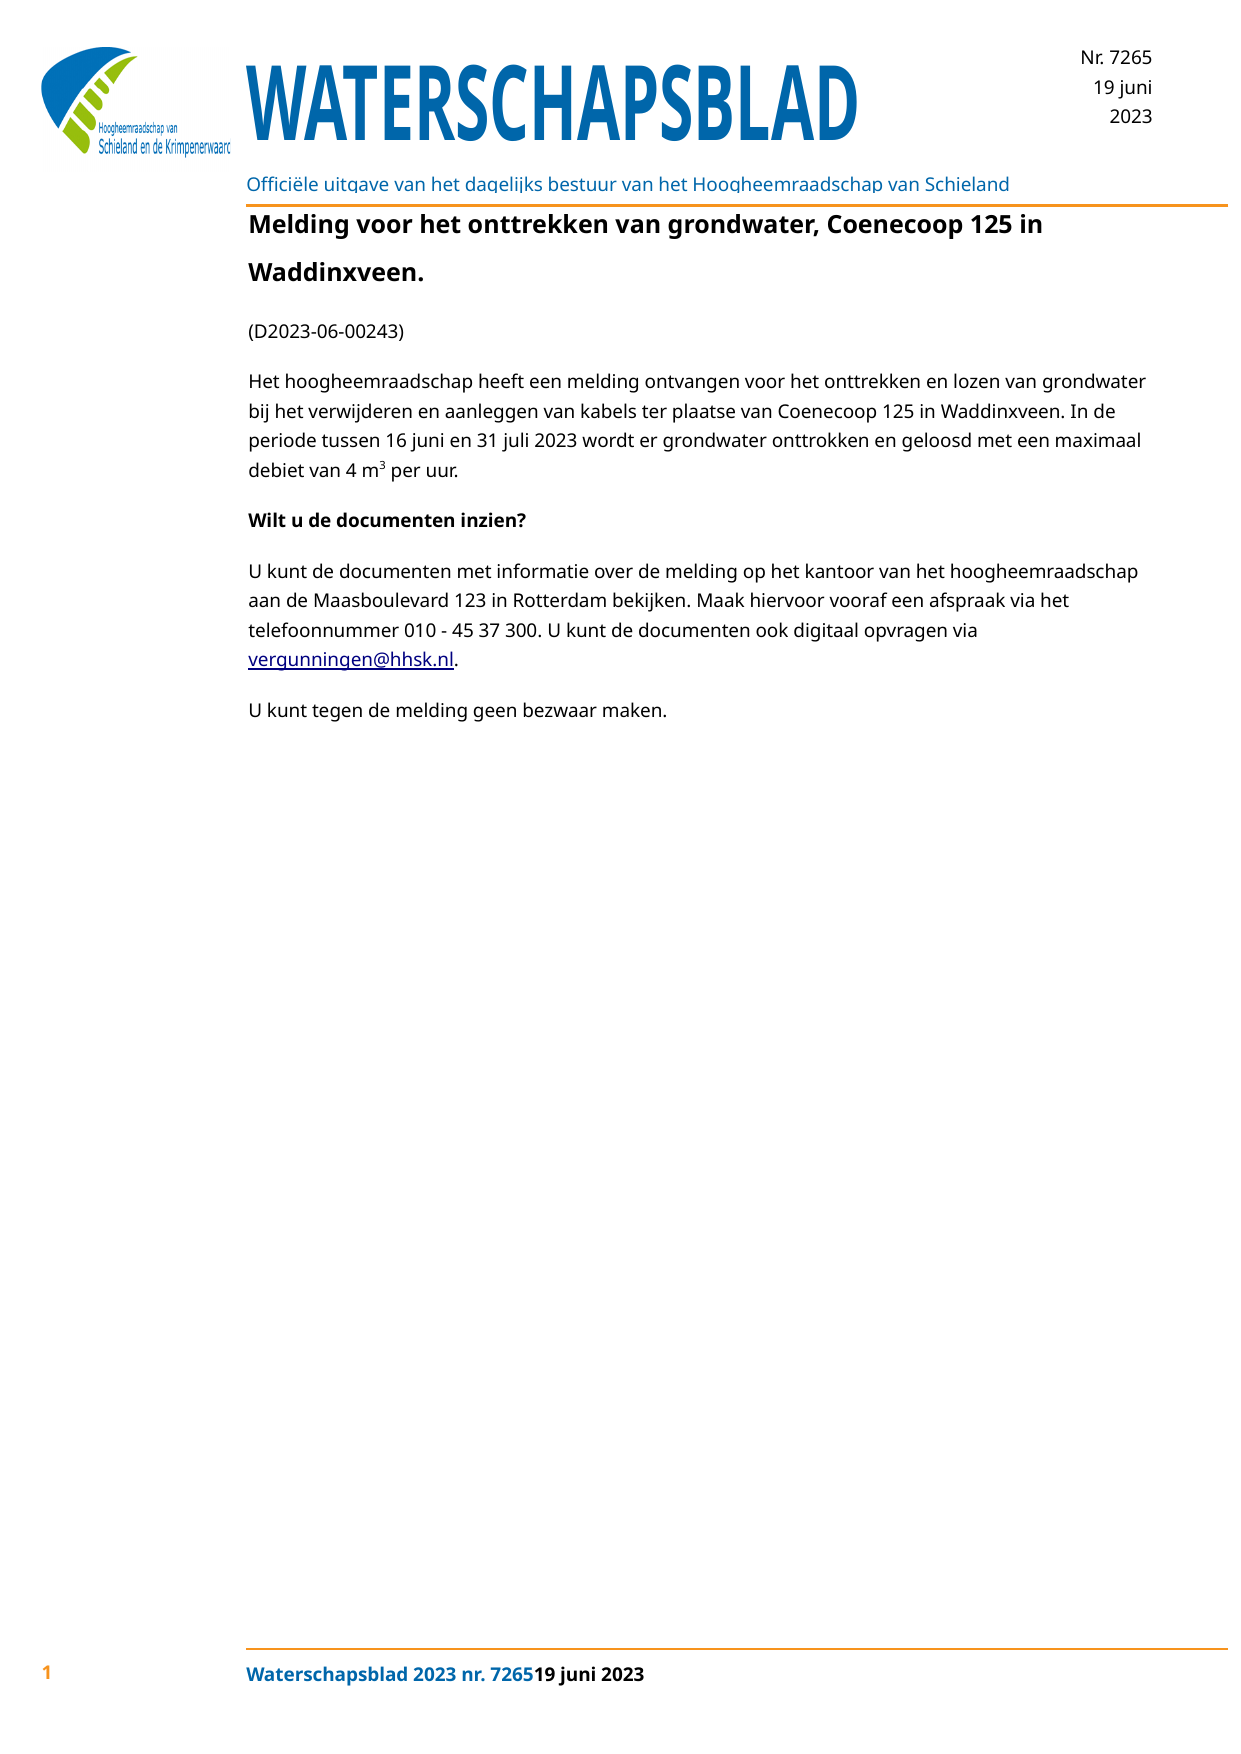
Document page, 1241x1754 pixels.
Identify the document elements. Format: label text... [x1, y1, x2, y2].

text (D2023-06-00243) [248, 318, 1152, 344]
text Wilt u de documenten inzien? [248, 507, 1152, 533]
text Het hoogheemraadschap heeft een melding ontvangen voor het onttrekken en lozen van grondwater bij het verwijderen en aanleggen van kabels ter plaatse van Coenecoop 125 in Waddinxveen. In de periode tussen 16 juni en 31 juli 2023 wordt er grondwater onttrokken en geloosd met een maximaal debiet van 4 m3 per uur. [248, 368, 1152, 483]
text Melding voor het onttrekken van grondwater, Coenecoop 125 in Waddinxveen. [248, 207, 1152, 288]
text U kunt de documenten met informatie over de melding op het kantoor van het hoogheemraadschap aan de Maasboulevard 123 in Rotterdam bekijken. Maak hiervoor vooraf een afspraak via het telefoonnummer 010 - 45 37 300. U kunt de documenten ook digitaal opvragen via vergunningen@hhsk.nl. [248, 558, 1152, 672]
picture [41, 47, 231, 172]
text U kunt tegen de melding geen bezwaar maken. [248, 697, 1152, 723]
